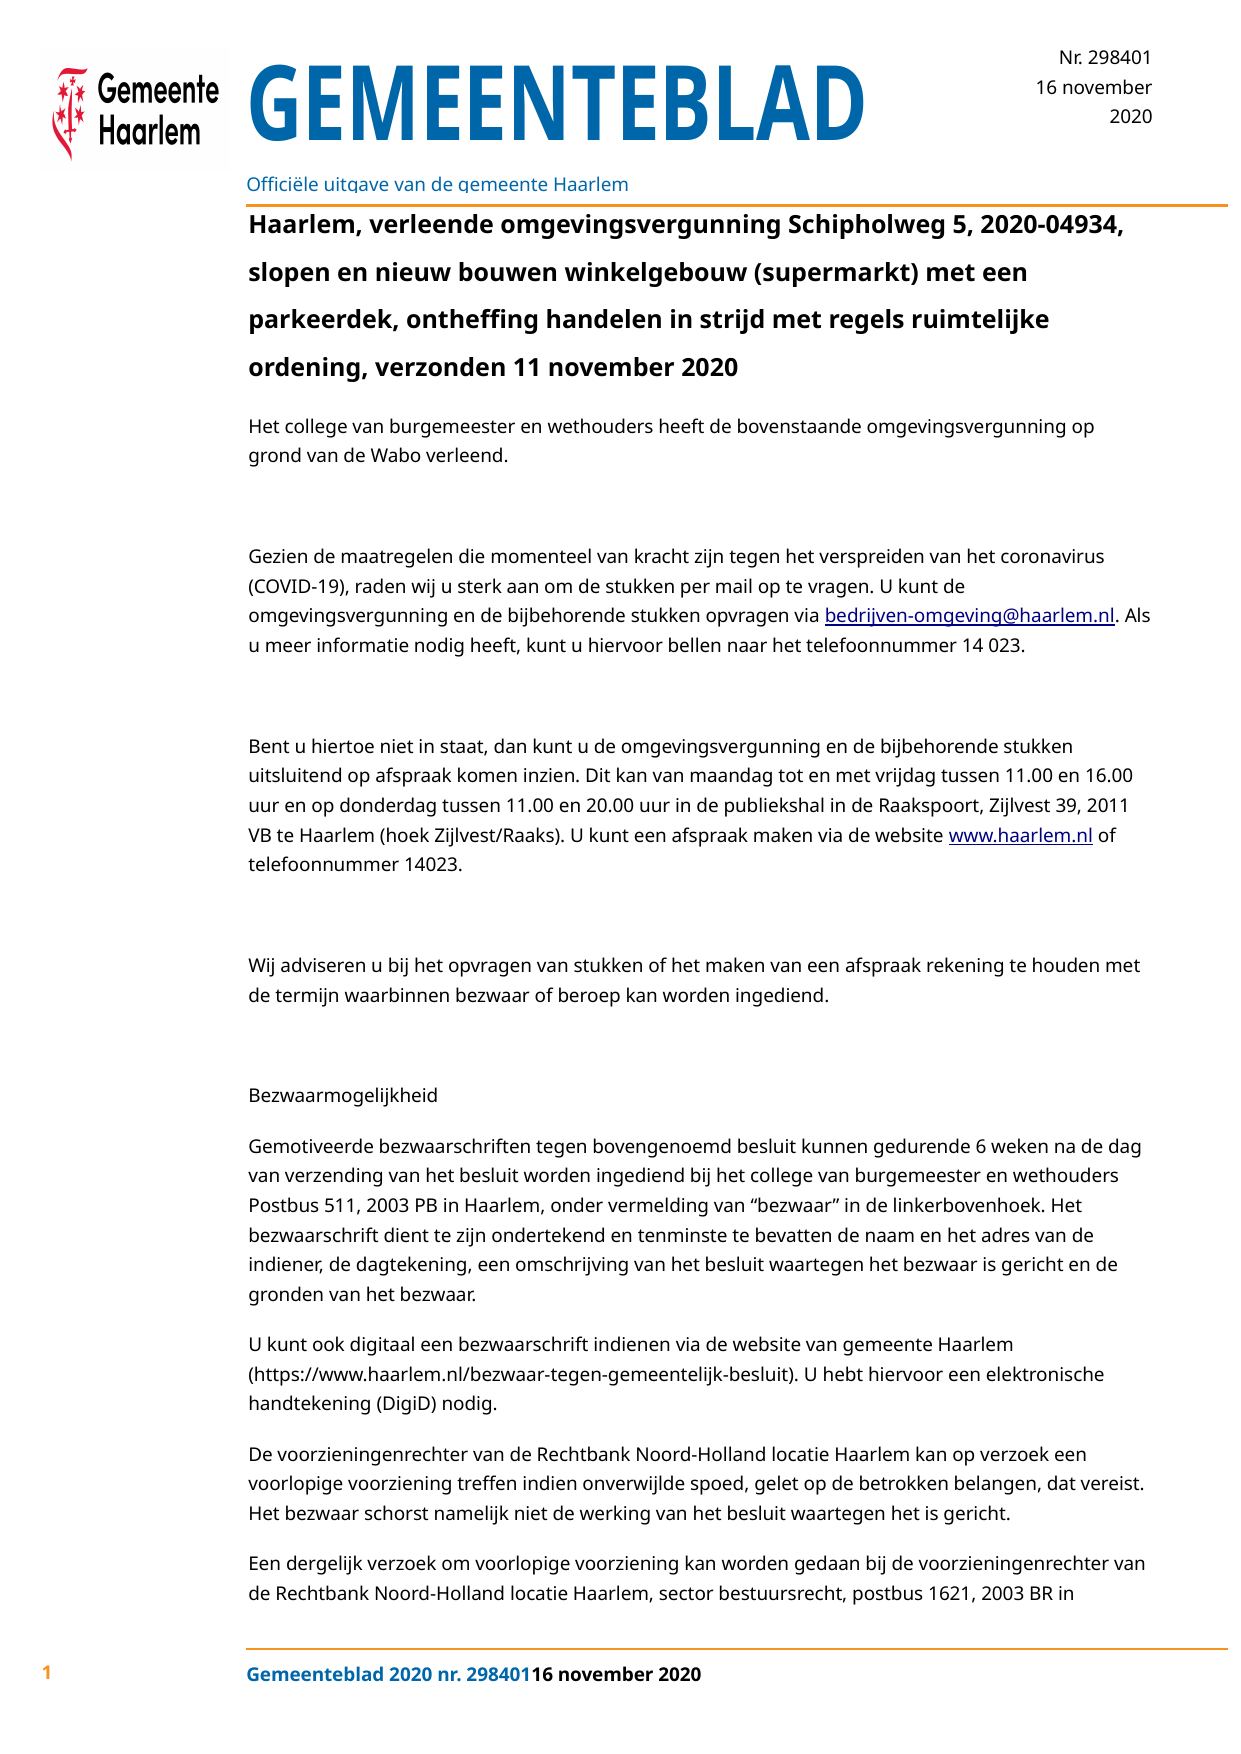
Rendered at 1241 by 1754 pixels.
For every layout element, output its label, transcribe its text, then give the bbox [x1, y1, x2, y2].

text Een dergelijk verzoek om voorlopige voorziening kan worden gedaan bij de voorzieningenrechter van de Rechtbank Noord-Holland locatie Haarlem, sector bestuursrecht, postbus 1621, 2003 BR in [248, 1551, 1152, 1606]
text Gezien de maatregelen die momenteel van kracht zijn tegen het verspreiden van het coronavirus (COVID-19), raden wij u sterk aan om de stukken per mail op te vragen. U kunt de omgevingsvergunning en de bijbehorende stukken opvragen via bedrijven-omgeving@haarlem.nl. Als u meer informatie nodig heeft, kunt u hiervoor bellen naar het telefoonnummer 14 023. [248, 543, 1152, 658]
text Gemotiveerde bezwaarschriften tegen bovengenoemd besluit kunnen gedurende 6 weken na de dag van verzending van het besluit worden ingediend bij het college van burgemeester en wethouders Postbus 511, 2003 PB in Haarlem, onder vermelding van “bezwaar” in de linkerbovenhoek. Het bezwaarschrift dient te zijn ondertekend en tenminste te bevatten de naam en het adres van de indiener, de dagtekening, een omschrijving van het besluit waartegen het bezwaar is gericht en de gronden van het bezwaar. [248, 1133, 1152, 1307]
text Bent u hiertoe niet in staat, dan kunt u de omgevingsvergunning en de bijbehorende stukken uitsluitend op afspraak komen inzien. Dit kan van maandag tot en met vrijdag tussen 11.00 en 16.00 uur en op donderdag tussen 11.00 en 20.00 uur in de publiekshal in de Raakspoort, Zijlvest 39, 2011 VB te Haarlem (hoek Zijlvest/Raaks). U kunt een afspraak maken via de website www.haarlem.nl of telefoonnummer 14023. [248, 733, 1152, 877]
text Haarlem, verleende omgevingsvergunning Schipholweg 5, 2020-04934, slopen en nieuw bouwen winkelgebouw (supermarkt) met een parkeerdek, ontheffing handelen in strijd met regels ruimtelijke ordening, verzonden 11 november 2020 [248, 207, 1152, 384]
text Bezwaarmogelijkheid [248, 1083, 1152, 1108]
text Wij adviseren u bij het opvragen van stukken of het maken van een afspraak rekening te houden met de termijn waarbinnen bezwaar of beroep kan worden ingediend. [248, 952, 1152, 1008]
text De voorzieningenrechter van de Rechtbank Noord-Holland locatie Haarlem kan op verzoek een voorlopige voorziening treffen indien onverwijlde spoed, gelet op de betrokken belangen, dat vereist. Het bezwaar schorst namelijk niet de werking van het besluit waartegen het is gericht. [248, 1441, 1152, 1526]
picture [41, 47, 231, 172]
text U kunt ook digitaal een bezwaarschrift indienen via de website van gemeente Haarlem (https://www.haarlem.nl/bezwaar-tegen-gemeentelijk-besluit). U hebt hiervoor een elektronische handtekening (DigiD) nodig. [248, 1331, 1152, 1416]
text Het college van burgemeester en wethouders heeft de bovenstaande omgevingsvergunning op grond van de Wabo verleend. [248, 413, 1152, 468]
